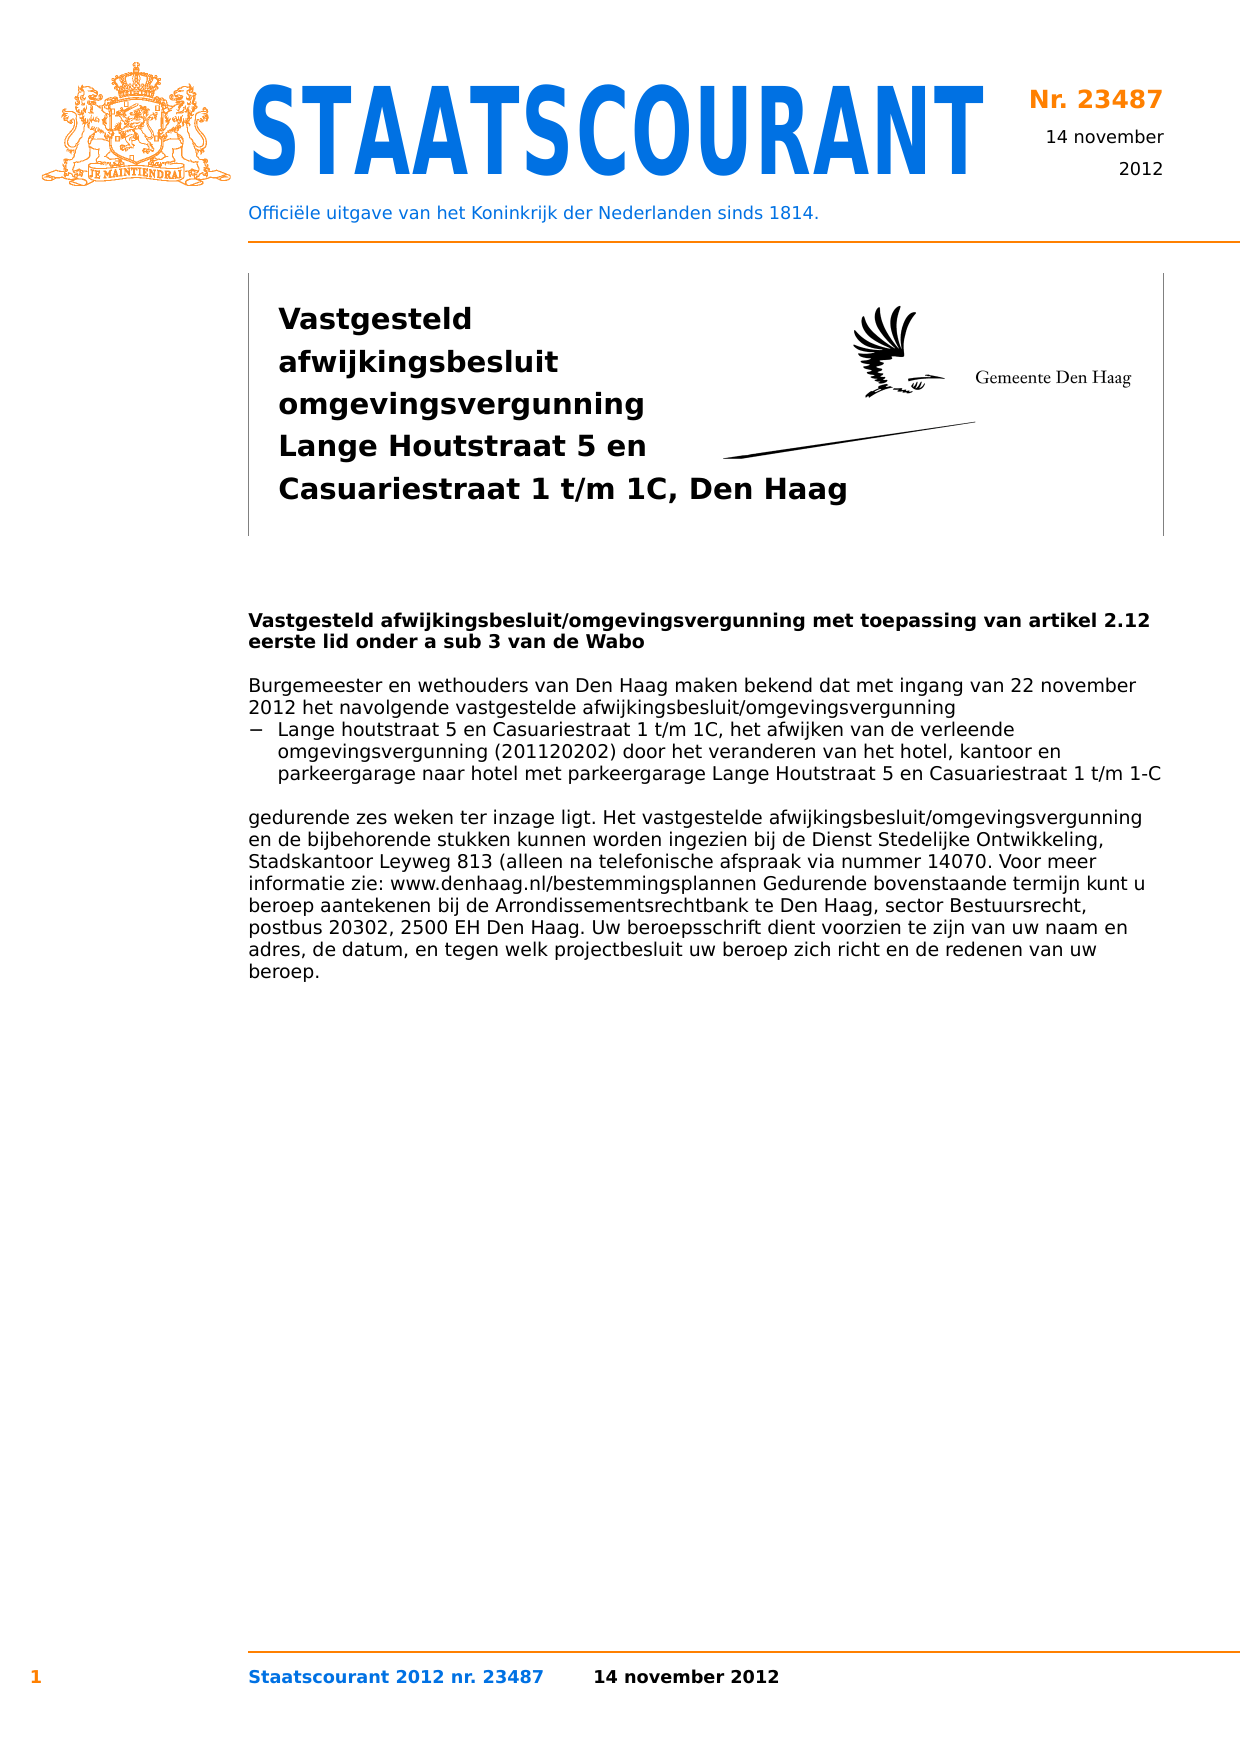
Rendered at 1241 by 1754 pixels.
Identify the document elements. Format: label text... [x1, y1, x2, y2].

table_header Nr. 23487 [998, 62, 1240, 121]
text Vastgesteld afwijkingsbesluit/omgevingsvergunning met toepassing van artikel 2.12 eerste lid onder a sub 3 van de Wabo [248, 609, 1163, 653]
picture [720, 302, 1134, 462]
text gedurende zes weken ter inzage ligt. Het vastgestelde afwijkingsbesluit/omgevingsvergunning en de bijbehorende stukken kunnen worden ingezien bij de Dienst Stedelijke Ontwikkeling, Stadskantoor Leyweg 813 (alleen na telefonische afspraak via nummer 14070. Voor meer informatie zie: www.denhaag.nl/bestemmingsplannen Gedurende bovenstaande termijn kunt u beroep aantekenen bij de Arrondissementsrechtbank te Den Haag, sector Bestuursrecht, postbus 20302, 2500 EH Den Haag. Uw beroepsschrift dient voorzien te zijn van uw naam en adres, de datum, en tegen welk projectbesluit uw beroep zich richt en de redenen van uw beroep. [248, 807, 1163, 983]
table_cell 14 november [998, 121, 1240, 153]
text Burgemeester en wethouders van Den Haag maken bekend dat met ingang van 22 november 2012 het navolgende vastgestelde afwijkingsbesluit/omgevingsvergunning [248, 675, 1163, 719]
table_cell 2012 [998, 153, 1240, 203]
table_header [25, 62, 248, 241]
table_cell Officiële uitgave van het Koninkrijk der Nederlanden sinds 1814. [248, 203, 1240, 241]
subtitle Vastgesteld afwijkingsbesluit omgevingsvergunning Lange Houtstraat 5 en Casuariestraat 1 t/m 1C, Den Haag [249, 273, 1163, 536]
picture [41, 62, 231, 186]
text − Lange houtstraat 5 en Casuariestraat 1 t/m 1C, het afwijken van de verleende omgevingsvergunning (201120202) door het veranderen van het hotel, kantoor en parkeergarage naar hotel met parkeergarage Lange Houtstraat 5 en Casuariestraat 1 t/m 1-C [248, 719, 1163, 785]
table_header STAATSCOURANT [248, 62, 998, 203]
